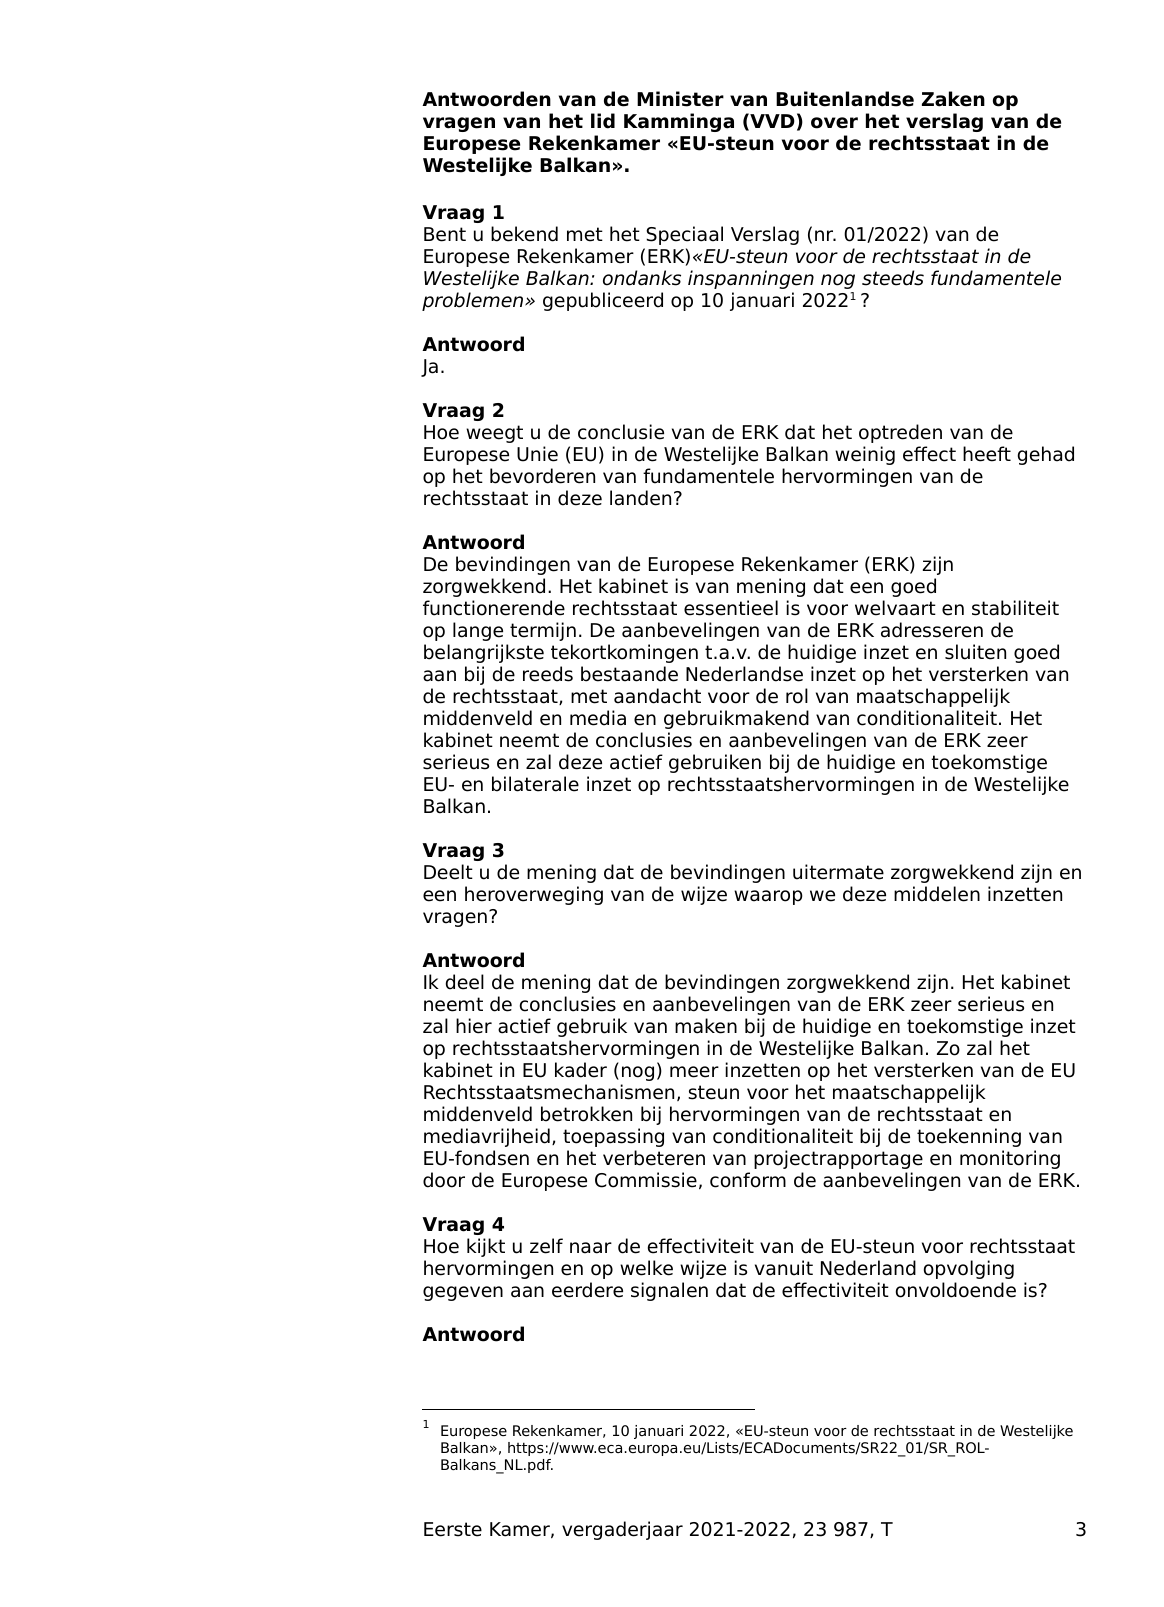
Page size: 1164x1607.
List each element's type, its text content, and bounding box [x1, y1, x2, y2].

text Bent u bekend met het Speciaal Verslag (nr. 01/2022) van de Europese Rekenkamer (ERK)«EU-steun voor de rechtsstaat in de Westelijke Balkan: ondanks inspanningen nog steeds fundamentele problemen» gepubliceerd op 10 januari 2022? [422, 224, 1087, 312]
text De bevindingen van de Europese Rekenkamer (ERK) zijn zorgwekkend. Het kabinet is van mening dat een goed functionerende rechtsstaat essentieel is voor welvaart en stabiliteit op lange termijn. De aanbevelingen van de ERK adresseren de belangrijkste tekortkomingen t.a.v. de huidige inzet en sluiten goed aan bij de reeds bestaande Nederlandse inzet op het versterken van de rechtsstaat, met aandacht voor de rol van maatschappelijk middenveld en media en gebruikmakend van conditionaliteit. Het kabinet neemt de conclusies en aanbevelingen van de ERK zeer serieus en zal deze actief gebruiken bij de huidige en toekomstige EU- en bilaterale inzet op rechtsstaatshervormingen in de Westelijke Balkan. [422, 554, 1087, 818]
text Vraag 2 [422, 400, 1087, 422]
text Ik deel de mening dat de bevindingen zorgwekkend zijn. Het kabinet neemt de conclusies en aanbevelingen van de ERK zeer serieus en zal hier actief gebruik van maken bij de huidige en toekomstige inzet op rechtsstaatshervormingen in de Westelijke Balkan. Zo zal het kabinet in EU kader (nog) meer inzetten op het versterken van de EU Rechtsstaatsmechanismen, steun voor het maatschappelijk middenveld betrokken bij hervormingen van de rechtsstaat en mediavrijheid, toepassing van conditionaliteit bij de toekenning van EU-fondsen en het verbeteren van projectrapportage en monitoring door de Europese Commissie, conform de aanbevelingen van de ERK. [422, 972, 1087, 1192]
text Antwoord [422, 532, 1087, 554]
text Antwoord [422, 950, 1087, 972]
text Antwoord [422, 334, 1087, 356]
text Vraag 1 [422, 202, 1087, 224]
text Ja. [422, 356, 1087, 378]
text Deelt u de mening dat de bevindingen uitermate zorgwekkend zijn en een heroverweging van de wijze waarop we deze middelen inzetten vragen? [422, 862, 1087, 928]
text Europese Rekenkamer, 10 januari 2022, «EU-steun voor de rechtsstaat in de Westelijke Balkan», https://www.eca.europa.eu/Lists/ECADocuments/SR22_01/SR_ROL-Balkans_NL.pdf. [422, 1418, 1087, 1474]
text Vraag 4 [422, 1214, 1087, 1236]
text Hoe kijkt u zelf naar de effectiviteit van de EU-steun voor rechtsstaat hervormingen en op welke wijze is vanuit Nederland opvolging gegeven aan eerdere signalen dat de effectiviteit onvoldoende is? [422, 1236, 1087, 1302]
text Vraag 3 [422, 840, 1087, 862]
text Antwoord [422, 1324, 1087, 1346]
subtitle Antwoorden van de Minister van Buitenlandse Zaken op vragen van het lid Kamminga (VVD) over het verslag van de Europese Rekenkamer «EU-steun voor de rechtsstaat in de Westelijke Balkan». [422, 89, 1087, 177]
text Hoe weegt u de conclusie van de ERK dat het optreden van de Europese Unie (EU) in de Westelijke Balkan weinig effect heeft gehad op het bevorderen van fundamentele hervormingen van de rechtsstaat in deze landen? [422, 422, 1087, 510]
